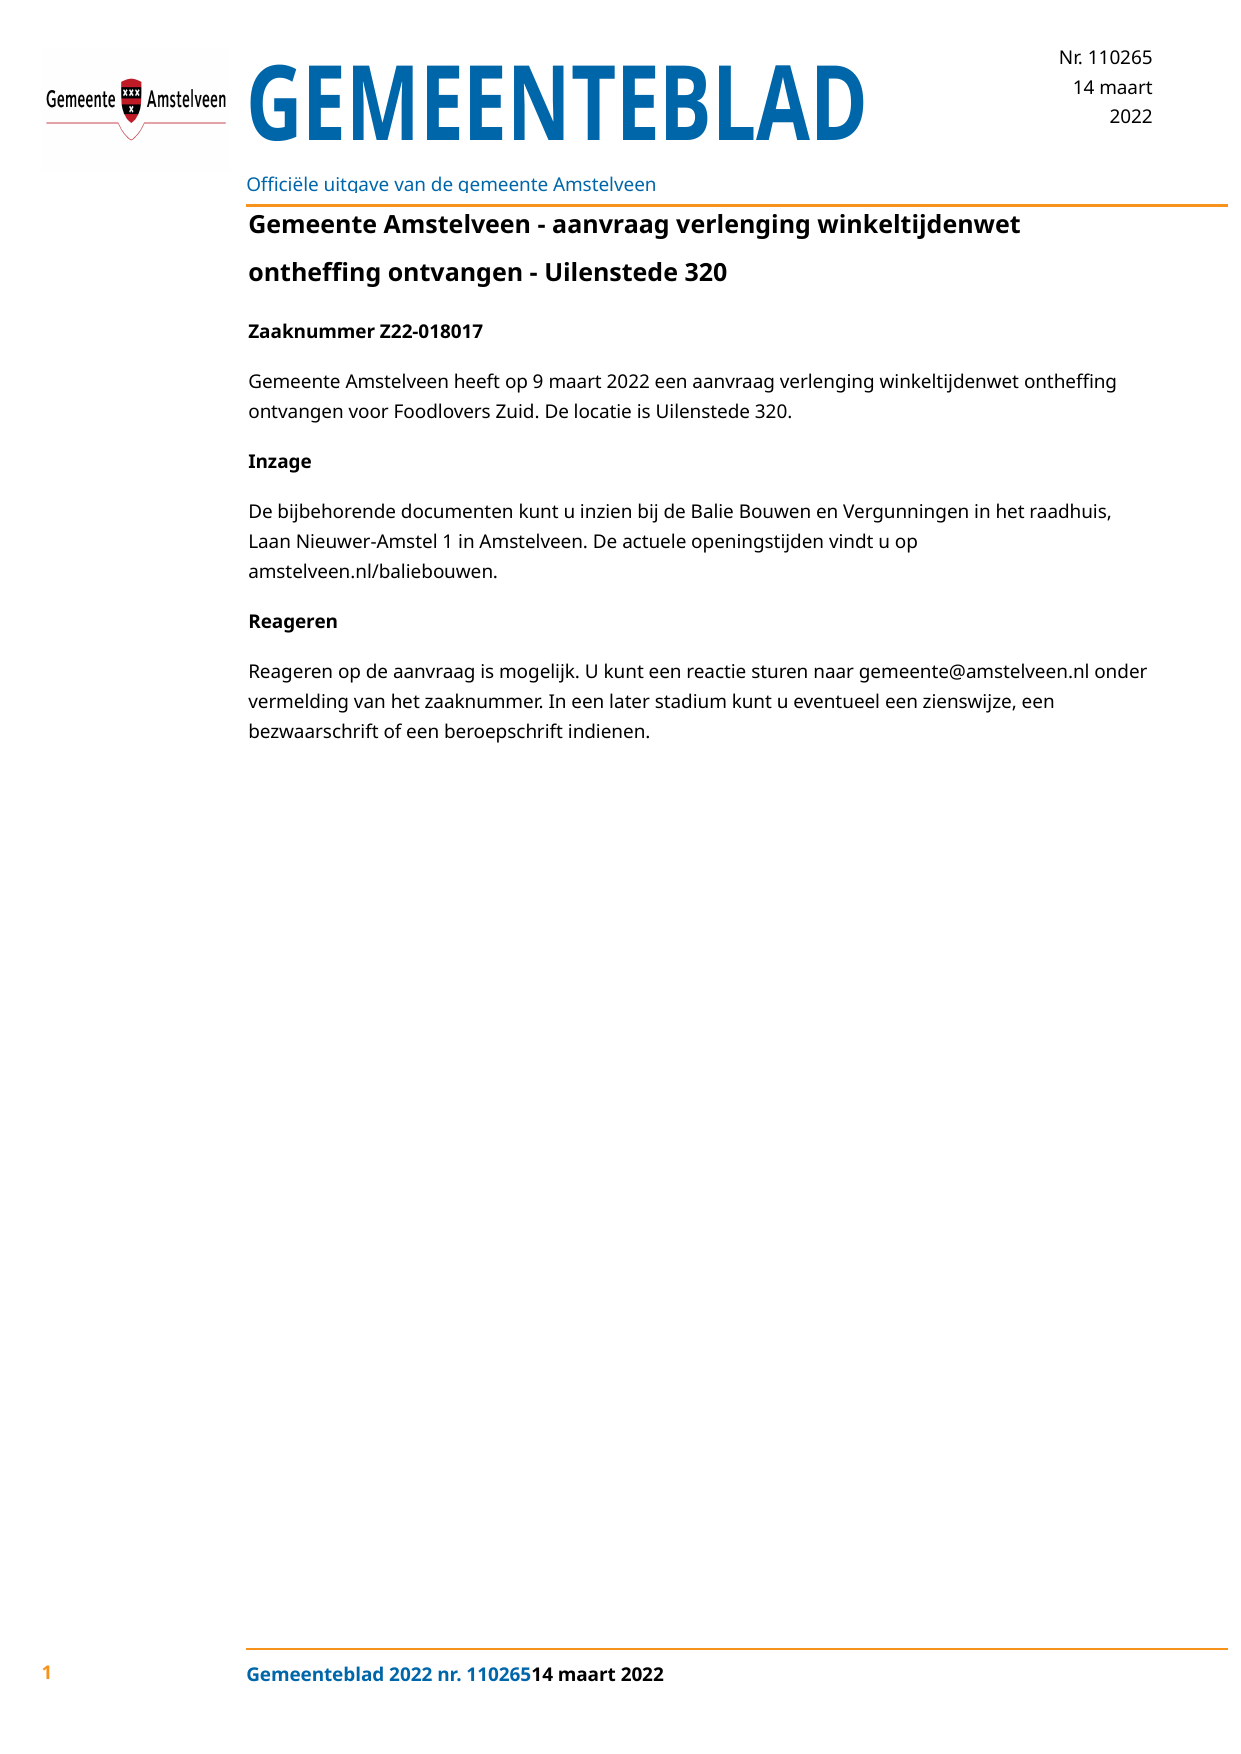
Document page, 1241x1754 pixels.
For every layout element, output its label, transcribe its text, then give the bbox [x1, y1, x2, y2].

text De bijbehorende documenten kunt u inzien bij de Balie Bouwen en Vergunningen in het raadhuis, Laan Nieuwer-Amstel 1 in Amstelveen. De actuele openingstijden vindt u op amstelveen.nl/baliebouwen. [248, 499, 1152, 584]
text Zaaknummer Z22-018017 [248, 318, 1152, 344]
text Reageren [248, 608, 1152, 634]
text Gemeente Amstelveen heeft op 9 maart 2022 een aanvraag verlenging winkeltijdenwet ontheffing ontvangen voor Foodlovers Zuid. De locatie is Uilenstede 320. [248, 368, 1152, 424]
text Reageren op de aanvraag is mogelijk. U kunt een reactie sturen naar gemeente@amstelveen.nl onder vermelding van het zaaknummer. In een later stadium kunt u eventueel een zienswijze, een bezwaarschrift of een beroepschrift indienen. [248, 659, 1152, 744]
picture [41, 47, 231, 172]
text Inzage [248, 448, 1152, 474]
text Gemeente Amstelveen - aanvraag verlenging winkeltijdenwet ontheffing ontvangen - Uilenstede 320 [248, 207, 1152, 288]
